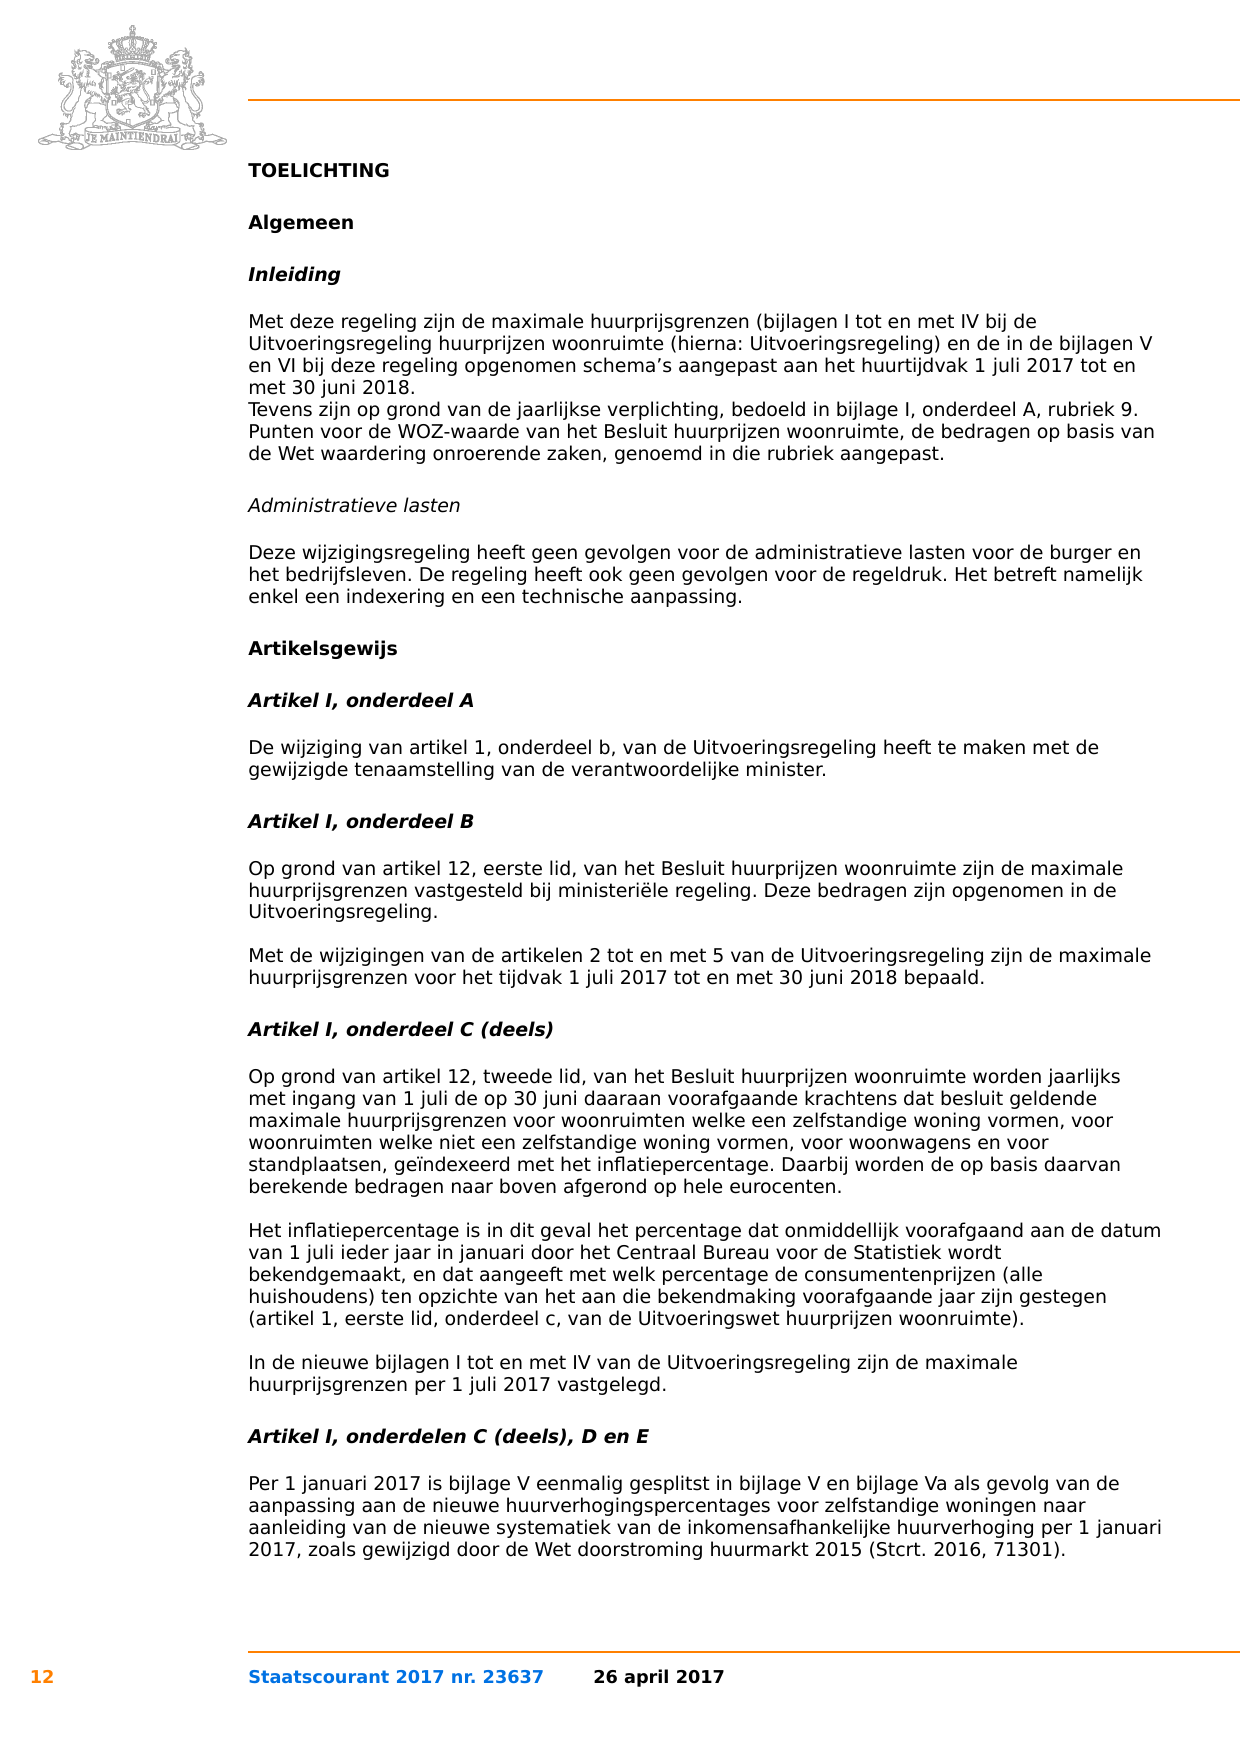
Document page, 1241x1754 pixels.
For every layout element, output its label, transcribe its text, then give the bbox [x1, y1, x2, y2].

text In de nieuwe bijlagen I tot en met IV van de Uitvoeringsregeling zijn de maximale huurprijsgrenzen per 1 juli 2017 vastgelegd. [248, 1352, 1163, 1396]
text De wijziging van artikel 1, onderdeel b, van de Uitvoeringsregeling heeft te maken met de gewijzigde tenaamstelling van de verantwoordelijke minister. [248, 737, 1163, 781]
subtitle Administratieve lasten [248, 495, 1163, 517]
text Op grond van artikel 12, eerste lid, van het Besluit huurprijzen woonruimte zijn de maximale huurprijsgrenzen vastgesteld bij ministeriële regeling. Deze bedragen zijn opgenomen in de Uitvoeringsregeling. [248, 857, 1163, 923]
picture [38, 25, 227, 150]
subtitle Artikel I, onderdelen C (deels), D en E [248, 1426, 1163, 1448]
text Met de wijzigingen van de artikelen 2 tot en met 5 van de Uitvoeringsregeling zijn de maximale huurprijsgrenzen voor het tijdvak 1 juli 2017 tot en met 30 juni 2018 bepaald. [248, 945, 1163, 989]
text Op grond van artikel 12, tweede lid, van het Besluit huurprijzen woonruimte worden jaarlijks met ingang van 1 juli de op 30 juni daaraan voorafgaande krachtens dat besluit geldende maximale huurprijsgrenzen voor woonruimten welke een zelfstandige woning vormen, voor woonruimten welke niet een zelfstandige woning vormen, voor woonwagens en voor standplaatsen, geïndexeerd met het inflatiepercentage. Daarbij worden de op basis daarvan berekende bedragen naar boven afgerond op hele eurocenten. [248, 1066, 1163, 1198]
subtitle TOELICHTING [248, 160, 1163, 182]
text Deze wijzigingsregeling heeft geen gevolgen voor de administratieve lasten voor de burger en het bedrijfsleven. De regeling heeft ook geen gevolgen voor de regeldruk. Het betreft namelijk enkel een indexering en een technische aanpassing. [248, 542, 1163, 608]
subtitle Inleiding [248, 264, 1163, 286]
subtitle Artikelsgewijs [248, 638, 1163, 659]
text Het inflatiepercentage is in dit geval het percentage dat onmiddellijk voorafgaand aan de datum van 1 juli ieder jaar in januari door het Centraal Bureau voor de Statistiek wordt bekendgemaakt, en dat aangeeft met welk percentage de consumentenprijzen (alle huishoudens) ten opzichte van het aan die bekendmaking voorafgaande jaar zijn gestegen (artikel 1, eerste lid, onderdeel c, van de Uitvoeringswet huurprijzen woonruimte). [248, 1220, 1163, 1330]
text Per 1 januari 2017 is bijlage V eenmalig gesplitst in bijlage V en bijlage Va als gevolg van de aanpassing aan de nieuwe huurverhogingspercentages voor zelfstandige woningen naar aanleiding van de nieuwe systematiek van de inkomensafhankelijke huurverhoging per 1 januari 2017, zoals gewijzigd door de Wet doorstroming huurmarkt 2015 (Stcrt. 2016, 71301). [248, 1473, 1163, 1561]
text Tevens zijn op grond van de jaarlijkse verplichting, bedoeld in bijlage I, onderdeel A, rubriek 9. Punten voor de WOZ-waarde van het Besluit huurprijzen woonruimte, de bedragen op basis van de Wet waardering onroerende zaken, genoemd in die rubriek aangepast. [248, 399, 1163, 465]
subtitle Algemeen [248, 212, 1163, 234]
subtitle Artikel I, onderdeel A [248, 689, 1163, 712]
subtitle Artikel I, onderdeel C (deels) [248, 1019, 1163, 1041]
subtitle Artikel I, onderdeel B [248, 811, 1163, 832]
text Met deze regeling zijn de maximale huurprijsgrenzen (bijlagen I tot en met IV bij de Uitvoeringsregeling huurprijzen woonruimte (hierna: Uitvoeringsregeling) en de in de bijlagen V en VI bij deze regeling opgenomen schema’s aangepast aan het huurtijdvak 1 juli 2017 tot en met 30 juni 2018. [248, 311, 1163, 399]
